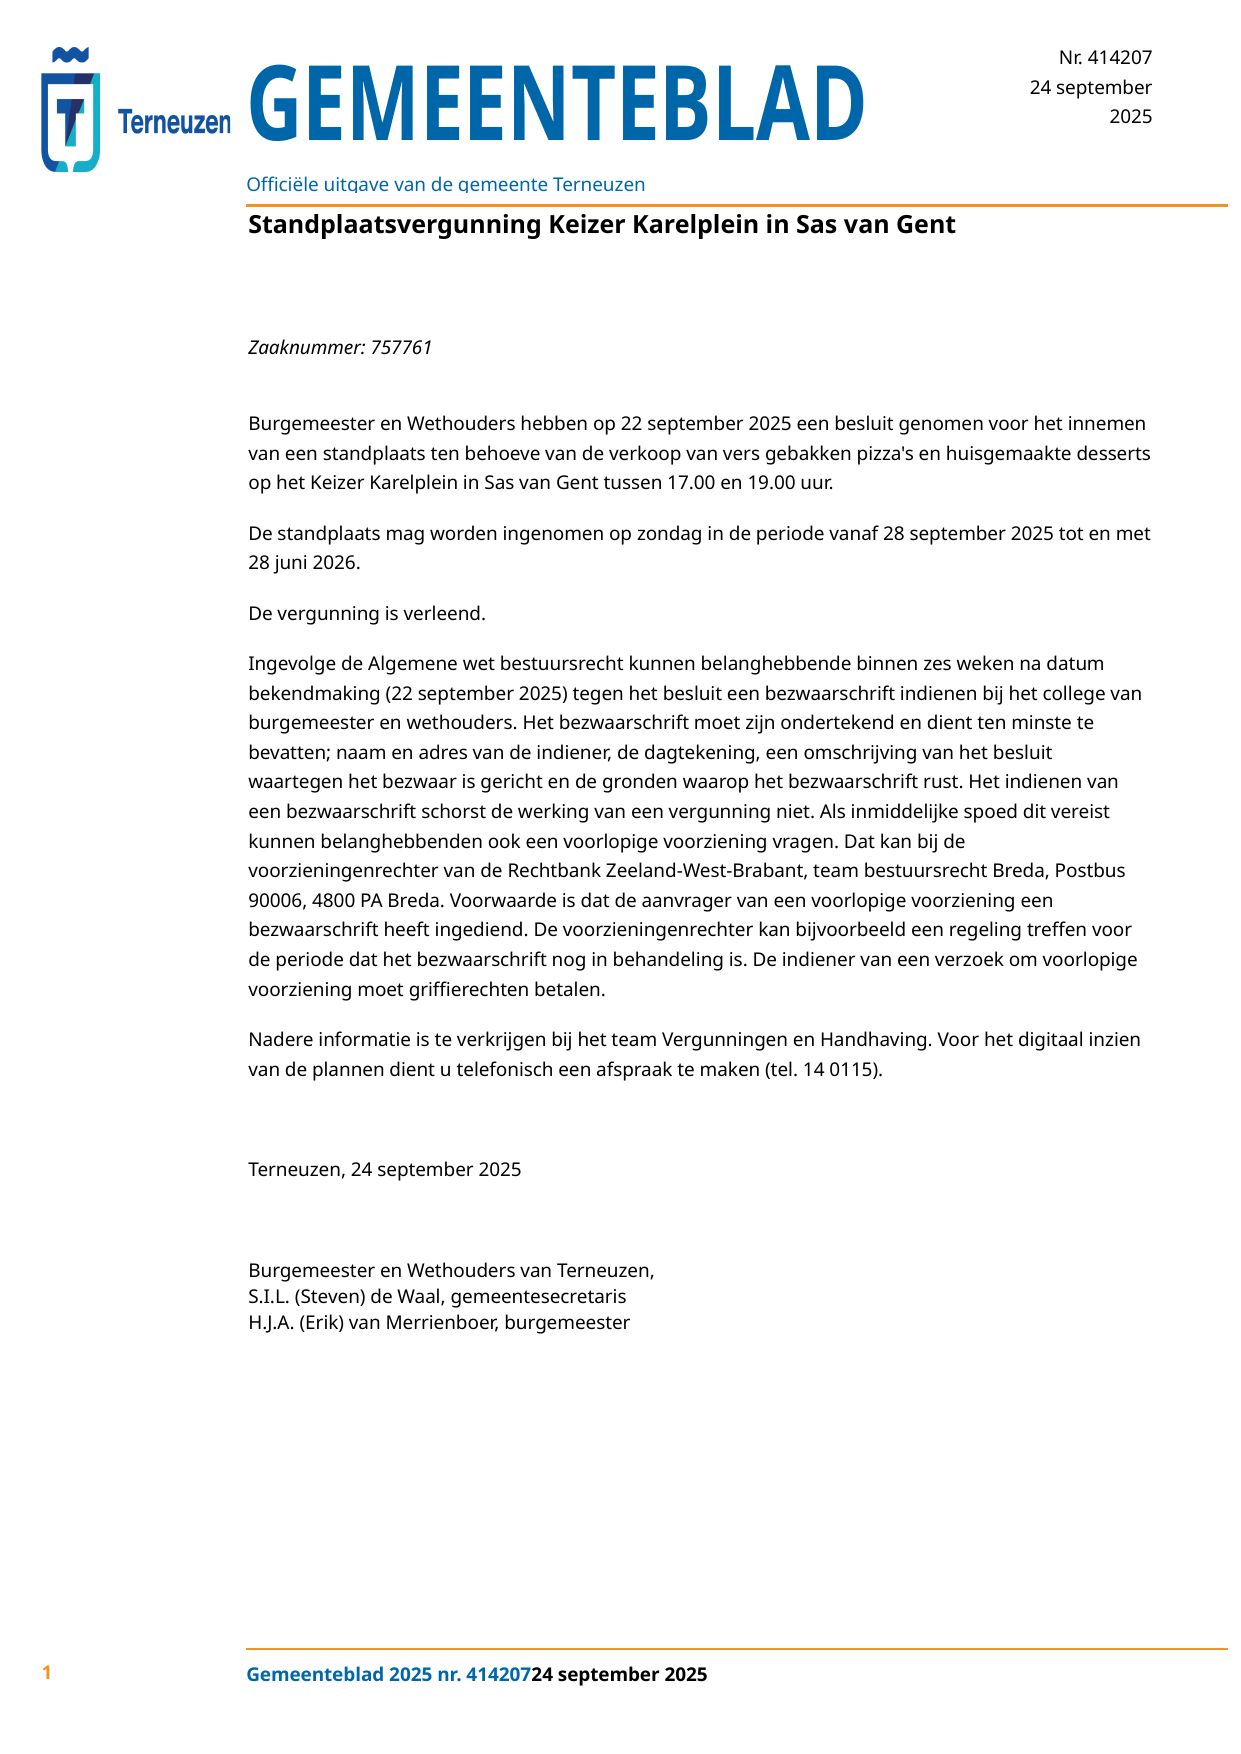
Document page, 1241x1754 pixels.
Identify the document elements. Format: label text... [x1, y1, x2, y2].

text Zaaknummer: 757761 [248, 334, 1152, 360]
table_header Burgemeester en Wethouders van Terneuzen, [248, 1258, 1152, 1283]
table_cell H.J.A. (Erik) van Merrienboer, burgemeester [248, 1309, 1152, 1335]
text Standplaatsvergunning Keizer Karelplein in Sas van Gent [248, 207, 1152, 241]
table_cell [714, 1283, 1152, 1309]
text De standplaats mag worden ingenomen op zondag in de periode vanaf 28 september 2025 tot en met 28 juni 2026. [248, 520, 1152, 575]
text Ingevolge de Algemene wet bestuursrecht kunnen belanghebbende binnen zes weken na datum bekendmaking (22 september 2025) tegen het besluit een bezwaarschrift indienen bij het college van burgemeester en wethouders. Het bezwaarschrift moet zijn ondertekend en dient ten minste te bevatten; naam en adres van de indiener, de dagtekening, een omschrijving van het besluit waartegen het bezwaar is gericht en de gronden waarop het bezwaarschrift rust. Het indienen van een bezwaarschrift schorst de werking van een vergunning niet. Als inmiddelijke spoed dit vereist kunnen belanghebbenden ook een voorlopige voorziening vragen. Dat kan bij de voorzieningenrechter van de Rechtbank Zeeland-West-Brabant, team bestuursrecht Breda, Postbus 90006, 4800 PA Breda. Voorwaarde is dat de aanvrager van een voorlopige voorziening een bezwaarschrift heeft ingediend. De voorzieningenrechter kan bijvoorbeeld een regeling treffen voor de periode dat het bezwaarschrift nog in behandeling is. De indiener van een verzoek om voorlopige voorziening moet griffierechten betalen. [248, 650, 1152, 1002]
text Nadere informatie is te verkrijgen bij het team Vergunningen en Handhaving. Voor het digitaal inzien van de plannen dient u telefonisch een afspraak te maken (tel. 14 0115). [248, 1026, 1152, 1082]
text Burgemeester en Wethouders hebben op 22 september 2025 een besluit genomen voor het innemen van een standplaats ten behoeve van de verkoop van vers gebakken pizza's en huisgemaakte desserts op het Keizer Karelplein in Sas van Gent tussen 17.00 en 19.00 uur. [248, 410, 1152, 495]
table_cell [714, 1335, 1152, 1361]
text Terneuzen, 24 september 2025 [248, 1157, 1152, 1182]
table_cell [248, 1335, 714, 1361]
picture [41, 47, 231, 172]
text De vergunning is verleend. [248, 600, 1152, 626]
table_cell S.I.L. (Steven) de Waal, gemeentesecretaris [248, 1283, 714, 1309]
